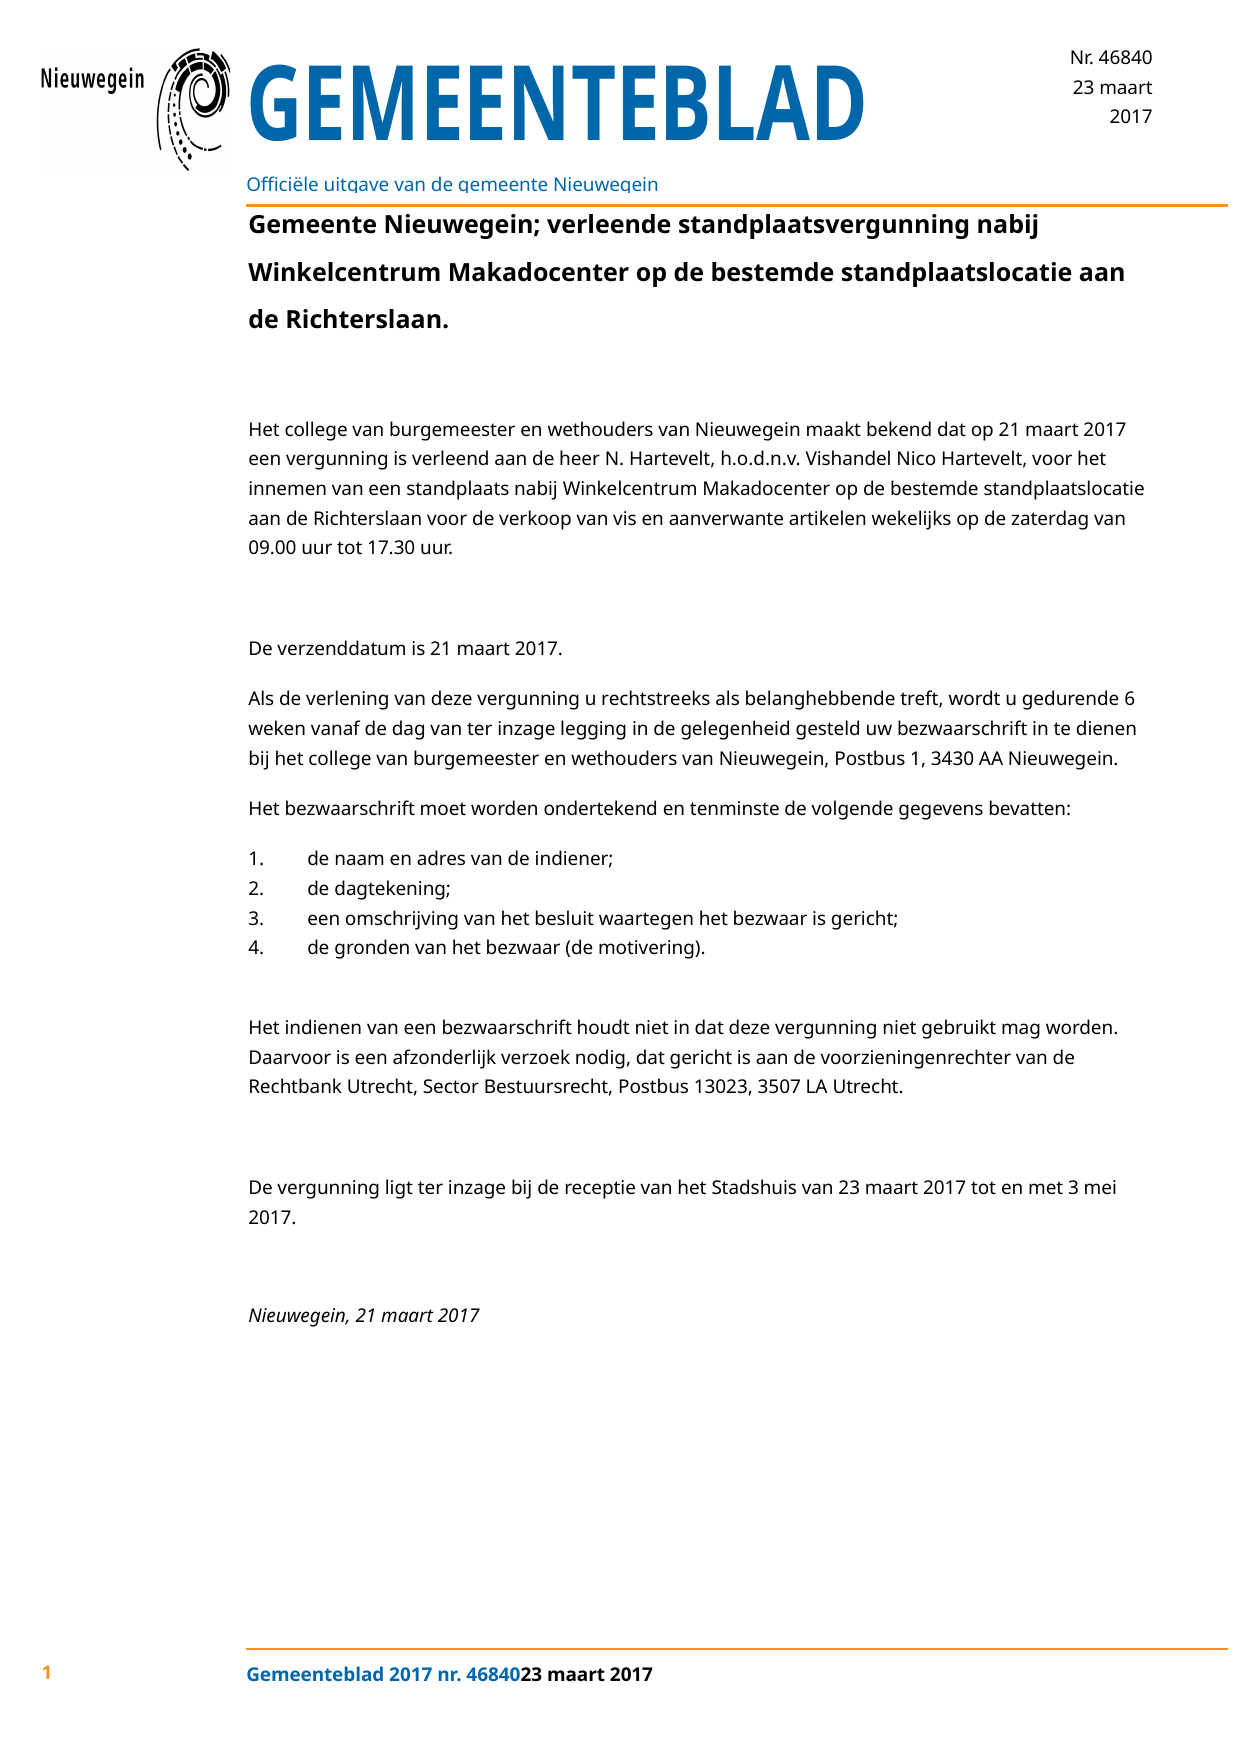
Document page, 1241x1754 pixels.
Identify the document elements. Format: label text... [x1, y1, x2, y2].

list een omschrijving van het besluit waartegen het bezwaar is gericht; [248, 905, 1152, 930]
picture [41, 47, 231, 172]
text Gemeente Nieuwegein; verleende standplaatsvergunning nabij Winkelcentrum Makadocenter op de bestemde standplaatslocatie aan de Richterslaan. [248, 207, 1152, 336]
list de dagtekening; [248, 875, 1152, 901]
text Het college van burgemeester en wethouders van Nieuwegein maakt bekend dat op 21 maart 2017 een vergunning is verleend aan de heer N. Hartevelt, h.o.d.n.v. Vishandel Nico Hartevelt, voor het innemen van een standplaats nabij Winkelcentrum Makadocenter op de bestemde standplaatslocatie aan de Richterslaan voor de verkoop van vis en aanverwante artikelen wekelijks op de zaterdag van 09.00 uur tot 17.30 uur. [248, 416, 1152, 560]
list de gronden van het bezwaar (de motivering). [248, 934, 1152, 960]
text Als de verlening van deze vergunning u rechtstreeks als belanghebbende treft, wordt u gedurende 6 weken vanaf de dag van ter inzage legging in de gelegenheid gesteld uw bezwaarschrift in te dienen bij het college van burgemeester en wethouders van Nieuwegein, Postbus 1, 3430 AA Nieuwegein. [248, 686, 1152, 770]
text De verzenddatum is 21 maart 2017. [248, 635, 1152, 661]
text Het bezwaarschrift moet worden ondertekend en tenminste de volgende gegevens bevatten: [248, 795, 1152, 821]
text Nieuwegein, 21 maart 2017 [248, 1302, 1152, 1328]
list de naam en adres van de indiener; [248, 846, 1152, 871]
text De vergunning ligt ter inzage bij de receptie van het Stadshuis van 23 maart 2017 tot en met 3 mei 2017. [248, 1174, 1152, 1229]
text Het indienen van een bezwaarschrift houdt niet in dat deze vergunning niet gebruikt mag worden. Daarvoor is een afzonderlijk verzoek nodig, dat gericht is aan de voorzieningenrechter van de Rechtbank Utrecht, Sector Bestuursrecht, Postbus 13023, 3507 LA Utrecht. [248, 1014, 1152, 1099]
